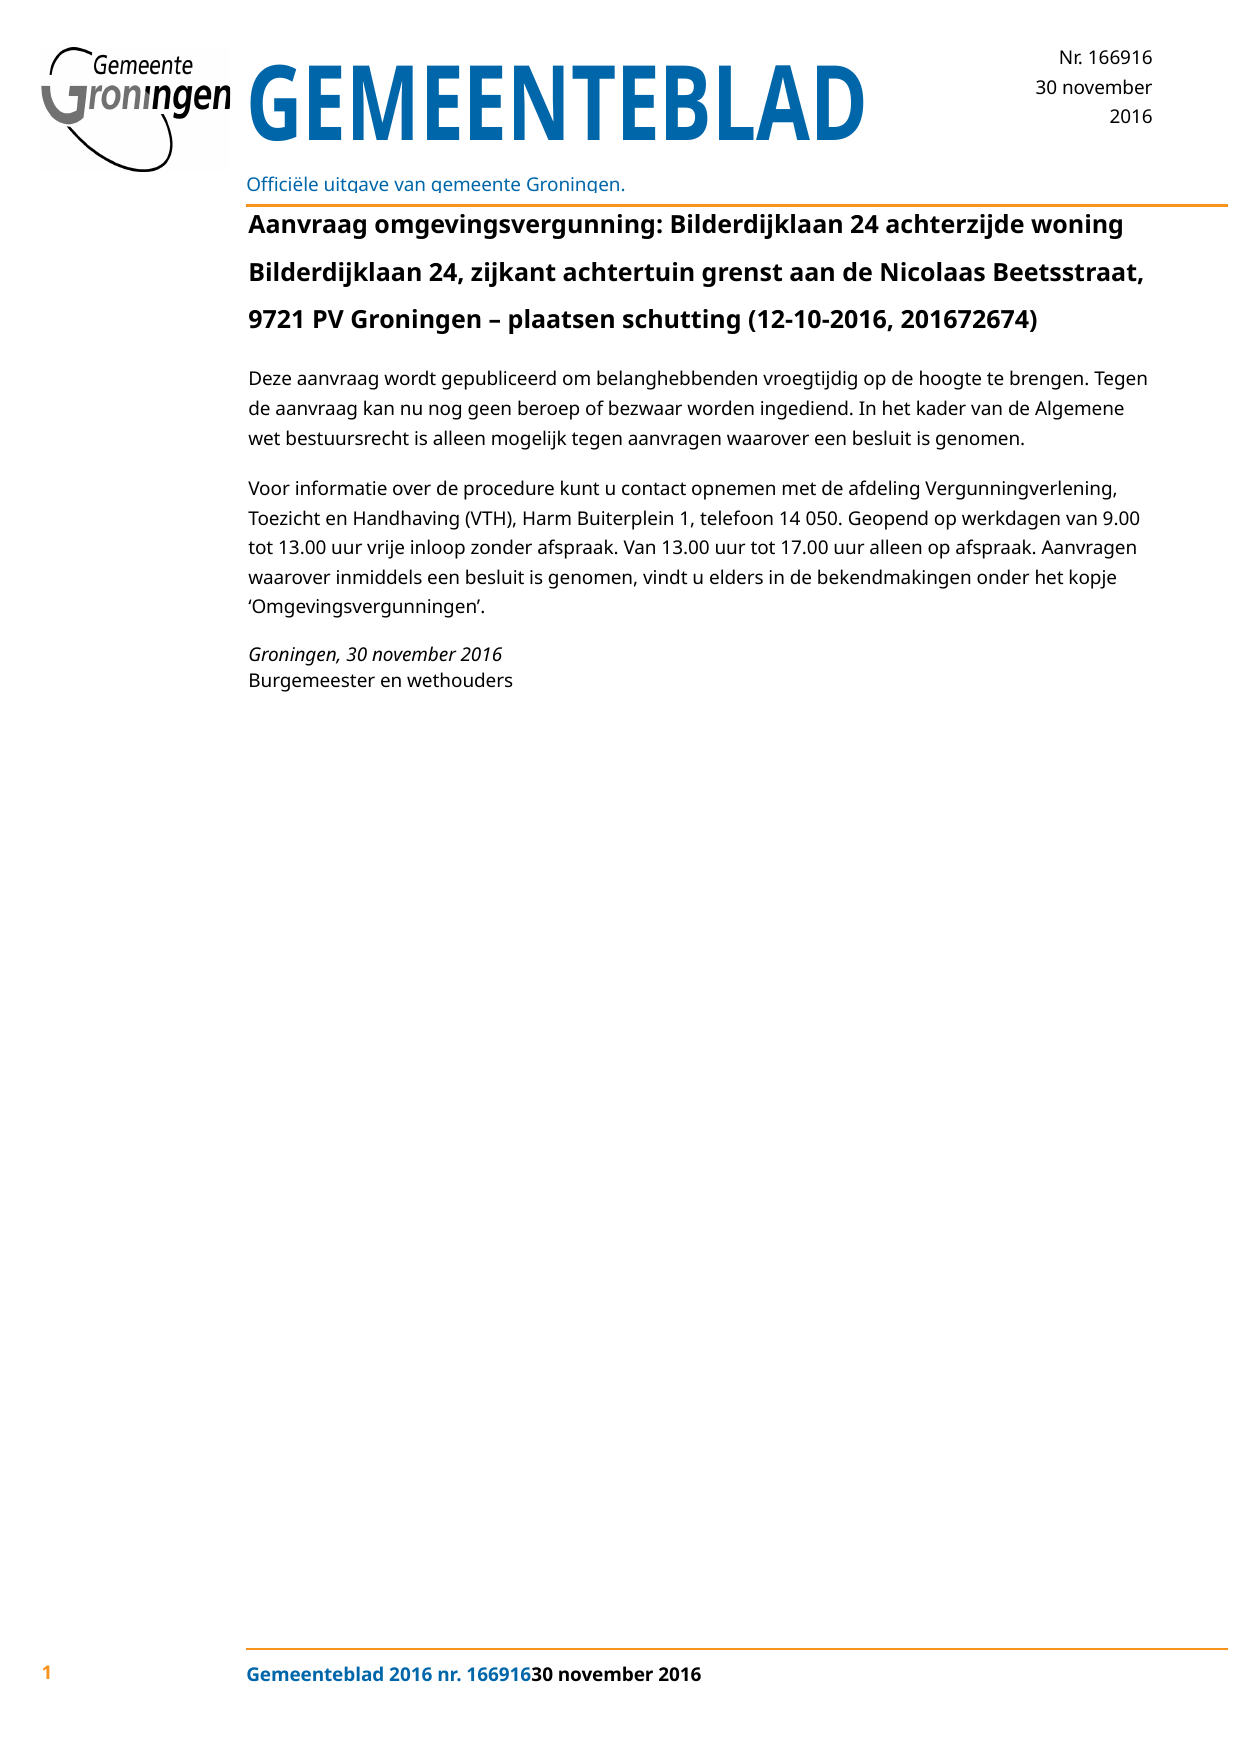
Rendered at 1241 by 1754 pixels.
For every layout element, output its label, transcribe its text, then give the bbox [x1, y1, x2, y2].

text Aanvraag omgevingsvergunning: Bilderdijklaan 24 achterzijde woning Bilderdijklaan 24, zijkant achtertuin grenst aan de Nicolaas Beetsstraat, 9721 PV Groningen – plaatsen schutting (12-10-2016, 201672674) [248, 207, 1152, 336]
text Voor informatie over de procedure kunt u contact opnemen met de afdeling Vergunningverlening, Toezicht en Handhaving (VTH), Harm Buiterplein 1, telefoon 14 050. Geopend op werkdagen van 9.00 tot 13.00 uur vrije inloop zonder afspraak. Van 13.00 uur tot 17.00 uur alleen op afspraak. Aanvragen waarover inmiddels een besluit is genomen, vindt u elders in de bekendmakingen onder het kopje ‘Omgevingsvergunningen’. [248, 475, 1152, 619]
text Burgemeester en wethouders [248, 667, 1152, 693]
text Groningen, 30 november 2016 [248, 641, 1152, 667]
picture [41, 47, 231, 172]
text Deze aanvraag wordt gepubliceerd om belanghebbenden vroegtijdig op de hoogte te brengen. Tegen de aanvraag kan nu nog geen beroep of bezwaar worden ingediend. In het kader van de Algemene wet bestuursrecht is alleen mogelijk tegen aanvragen waarover een besluit is genomen. [248, 366, 1152, 450]
